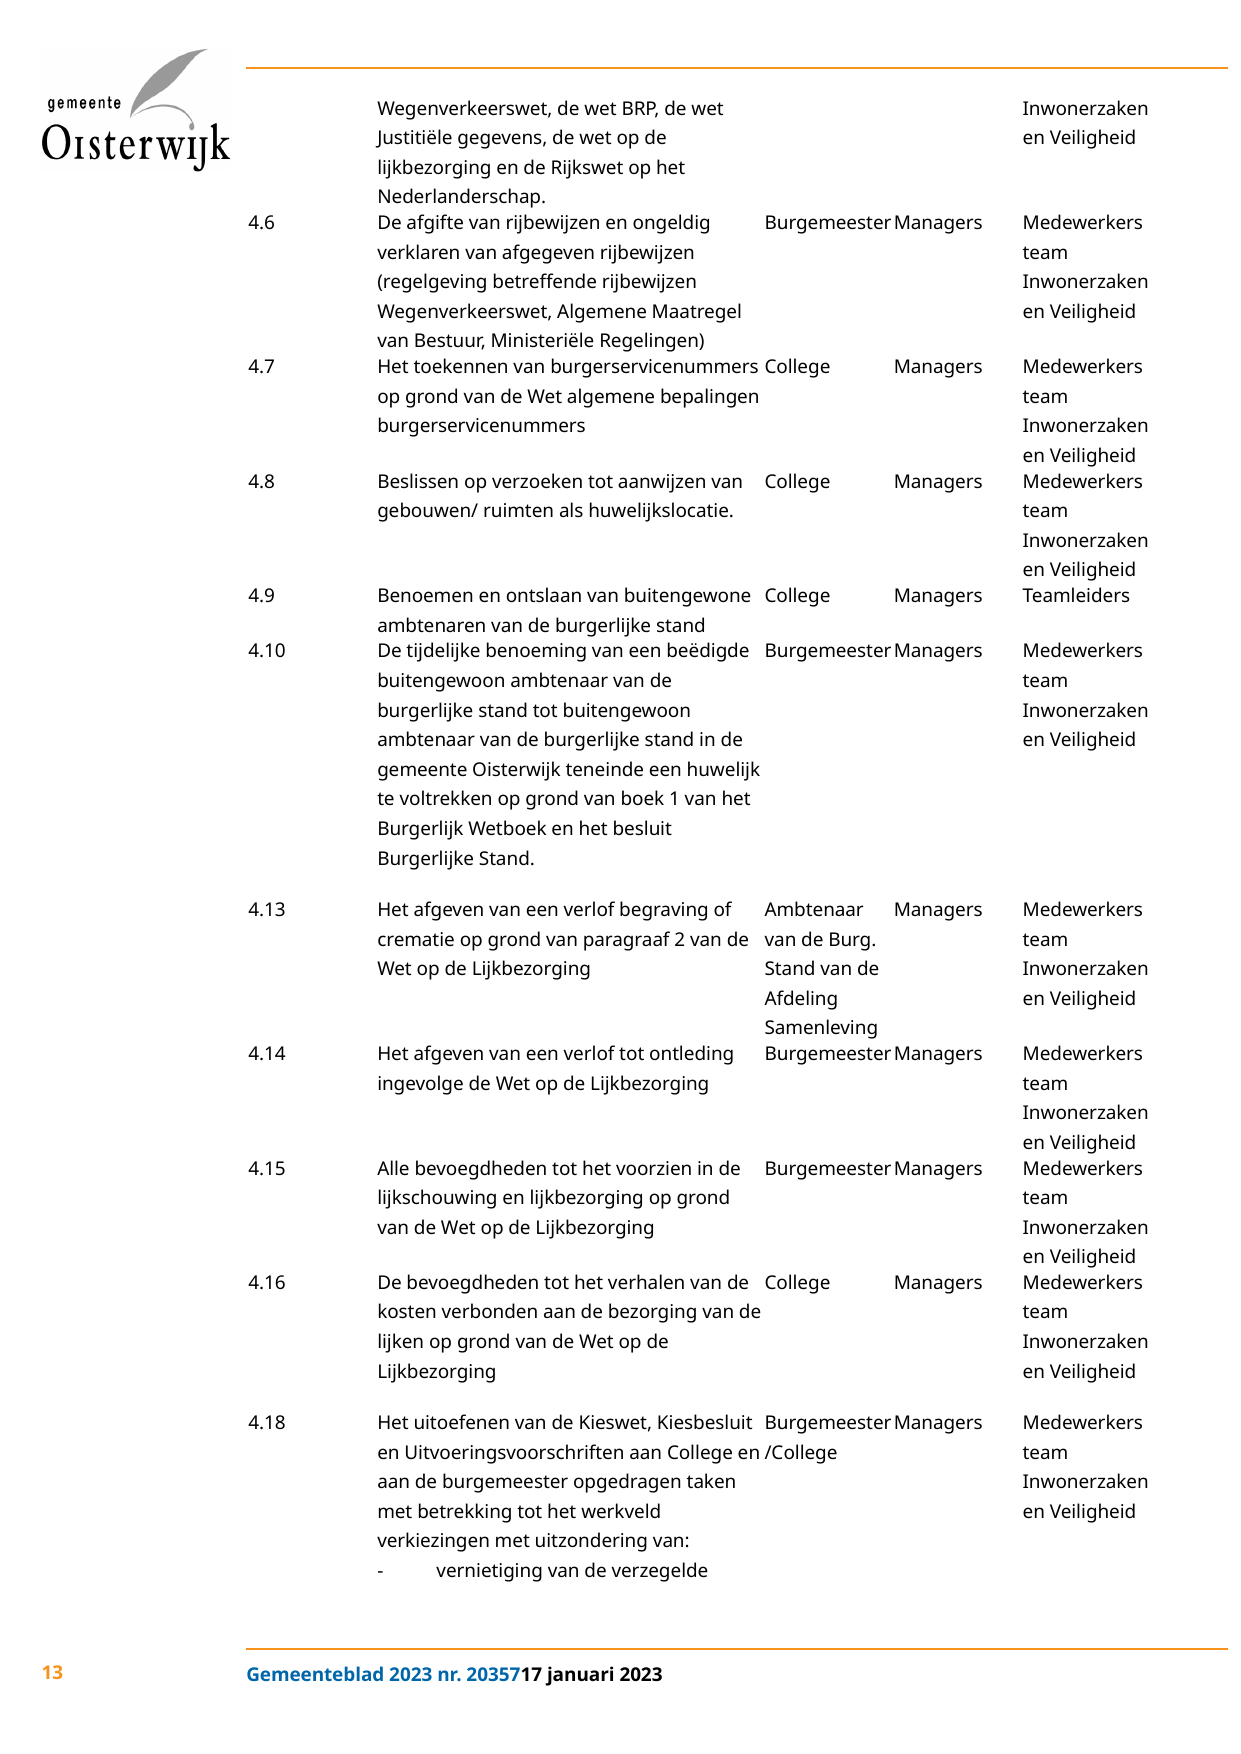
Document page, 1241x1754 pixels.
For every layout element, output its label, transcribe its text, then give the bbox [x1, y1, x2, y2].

table_cell Teamleiders [1023, 582, 1152, 638]
table_cell Inwonerzaken en Veiligheid [1023, 95, 1152, 209]
table_cell 4.18 [248, 1409, 377, 1583]
table_cell Managers [894, 1155, 1022, 1269]
table_cell Managers [894, 1269, 1022, 1384]
table_cell 4.7 [248, 353, 377, 468]
table_cell Beslissen op verzoeken tot aanwijzen van gebouwen/ ruimten als huwelijkslocatie. [377, 468, 764, 582]
table_cell Ambtenaar van de Burg. Stand van de Afdeling Samenleving [764, 896, 893, 1040]
table_cell Medewerkers team Inwonerzaken en Veiligheid [1023, 209, 1152, 353]
table_cell Wegenverkeerswet, de wet BRP, de wet Justitiële gegevens, de wet op de lijkbezorging en de Rijkswet op het Nederlanderschap. [377, 95, 764, 209]
table_cell 4.8 [248, 468, 377, 582]
table_cell Managers [894, 1409, 1022, 1583]
table_cell Benoemen en ontslaan van buitengewone ambtenaren van de burgerlijke stand [377, 582, 764, 638]
table_cell 4.16 [248, 1269, 377, 1384]
table_cell Managers [894, 896, 1022, 1040]
table_cell College [764, 582, 893, 638]
table_cell College [764, 353, 893, 468]
table_cell Alle bevoegdheden tot het voorzien in de lijkschouwing en lijkbezorging op grond van de Wet op de Lijkbezorging [377, 1155, 764, 1269]
table_cell Medewerkers team Inwonerzaken en Veiligheid [1023, 896, 1152, 1040]
table_cell Medewerkers team Inwonerzaken en Veiligheid [1023, 1409, 1152, 1583]
table_cell Burgemeester/College [764, 1409, 893, 1583]
table_cell [248, 870, 506, 896]
table_cell Managers [894, 209, 1022, 353]
table_cell 4.13 [248, 896, 377, 1040]
table_cell [894, 95, 1022, 209]
table_cell Burgemeester [764, 209, 893, 353]
table_cell Burgemeester [764, 1155, 893, 1269]
table_cell Medewerkers team Inwonerzaken en Veiligheid [1023, 1269, 1152, 1384]
table_cell [248, 95, 377, 209]
table_cell 4.10 [248, 638, 377, 870]
table_cell Burgemeester [764, 1040, 893, 1155]
table_cell [248, 1384, 506, 1409]
table_cell Medewerkers team Inwonerzaken en Veiligheid [1023, 468, 1152, 582]
table_cell Het afgeven van een verlof tot ontleding ingevolge de Wet op de Lijkbezorging [377, 1040, 764, 1155]
table_cell College [764, 468, 893, 582]
table_cell 4.15 [248, 1155, 377, 1269]
table_cell Het toekennen van burgerservicenummers op grond van de Wet algemene bepalingen burgerservicenummers [377, 353, 764, 468]
table_cell Het uitoefenen van de Kieswet, Kiesbesluit en Uitvoeringsvoorschriften aan College en aan de burgemeester opgedragen taken met betrekking tot het werkveld verkiezingen met uitzondering van: vernietiging van de verzegelde [377, 1409, 764, 1583]
table_cell De tijdelijke benoeming van een beëdigde buitengewoon ambtenaar van de burgerlijke stand tot buitengewoon ambtenaar van de burgerlijke stand in de gemeente Oisterwijk teneinde een huwelijk te voltrekken op grond van boek 1 van het Burgerlijk Wetboek en het besluit Burgerlijke Stand. [377, 638, 764, 870]
table_cell De afgifte van rijbewijzen en ongeldig verklaren van afgegeven rijbewijzen (regelgeving betreffende rijbewijzen Wegenverkeerswet, Algemene Maatregel van Bestuur, Ministeriële Regelingen) [377, 209, 764, 353]
picture [41, 47, 231, 172]
table_cell Medewerkers team Inwonerzaken en Veiligheid [1023, 638, 1152, 870]
table_cell Burgemeester [764, 638, 893, 870]
table_cell Managers [894, 582, 1022, 638]
table_cell [764, 95, 893, 209]
table_cell 4.9 [248, 582, 377, 638]
table_cell [506, 870, 1152, 896]
table_cell [506, 1384, 1152, 1409]
table_cell Medewerkers team Inwonerzaken en Veiligheid [1023, 1040, 1152, 1155]
table_cell De bevoegdheden tot het verhalen van de kosten verbonden aan de bezorging van de lijken op grond van de Wet op de Lijkbezorging [377, 1269, 764, 1384]
table_cell Medewerkers team Inwonerzaken en Veiligheid [1023, 353, 1152, 468]
table_cell College [764, 1269, 893, 1384]
table_cell Managers [894, 468, 1022, 582]
table_cell Managers [894, 1040, 1022, 1155]
table_cell Managers [894, 638, 1022, 870]
table_cell 4.6 [248, 209, 377, 353]
table_cell Managers [894, 353, 1022, 468]
table_cell 4.14 [248, 1040, 377, 1155]
table_cell Medewerkers team Inwonerzaken en Veiligheid [1023, 1155, 1152, 1269]
table_cell Het afgeven van een verlof begraving of crematie op grond van paragraaf 2 van de Wet op de Lijkbezorging [377, 896, 764, 1040]
